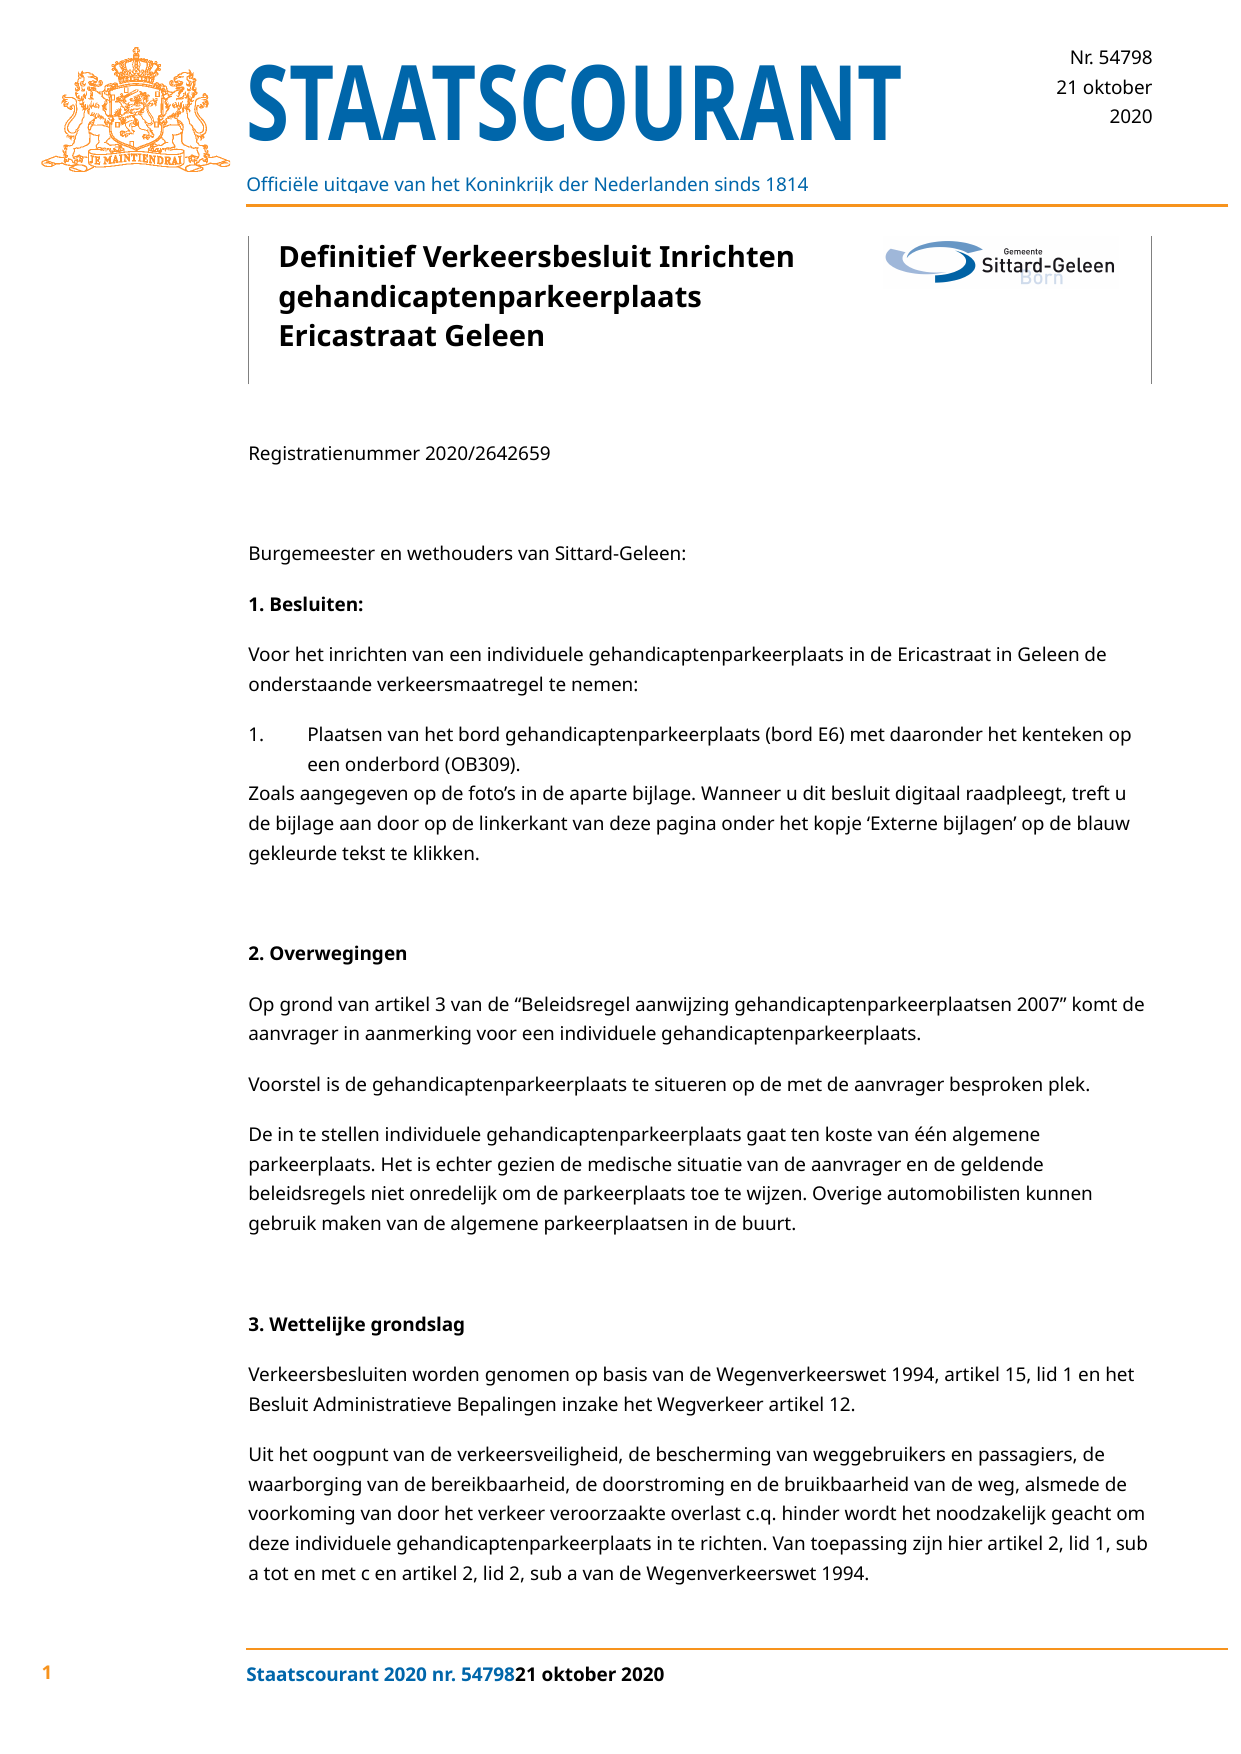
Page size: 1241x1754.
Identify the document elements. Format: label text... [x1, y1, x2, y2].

table_header Definitief Verkeersbesluit Inrichten gehandicaptenparkeerplaats Ericastraat Geleen [249, 236, 850, 384]
list Plaatsen van het bord gehandicaptenparkeerplaats (bord E6) met daaronder het kenteken op een onderbord (OB309). [248, 721, 1152, 777]
picture [41, 47, 231, 172]
text Verkeersbesluiten worden genomen op basis van de Wegenverkeerswet 1994, artikel 15, lid 1 en het Besluit Administratieve Bepalingen inzake het Wegverkeer artikel 12. [248, 1361, 1152, 1417]
picture [882, 236, 1119, 289]
text 2. Overwegingen [248, 941, 1152, 966]
text Zoals aangegeven op de foto’s in de aparte bijlage. Wanneer u dit besluit digitaal raadpleegt, treft u de bijlage aan door op de linkerkant van deze pagina onder het kopje ‘Externe bijlagen’ op de blauw gekleurde tekst te klikken. [248, 781, 1152, 865]
text Burgemeester en wethouders van Sittard-Geleen: [248, 541, 1152, 566]
table_header [850, 236, 1151, 384]
text 1. Besluiten: [248, 591, 1152, 617]
text Registratienummer 2020/2642659 [248, 440, 1152, 465]
text Uit het oogpunt van de verkeersveiligheid, de bescherming van weggebruikers en passagiers, de waarborging van de bereikbaarheid, de doorstroming en de bruikbaarheid van de weg, alsmede de voorkoming van door het verkeer veroorzaakte overlast c.q. hinder wordt het noodzakelijk geacht om deze individuele gehandicaptenparkeerplaats in te richten. Van toepassing zijn hier artikel 2, lid 1, sub a tot en met c en artikel 2, lid 2, sub a van de Wegenverkeerswet 1994. [248, 1441, 1152, 1585]
text Op grond van artikel 3 van de “Beleidsregel aanwijzing gehandicaptenparkeerplaatsen 2007” komt de aanvrager in aanmerking voor een individuele gehandicaptenparkeerplaats. [248, 991, 1152, 1046]
text Voorstel is de gehandicaptenparkeerplaats te situeren op de met de aanvrager besproken plek. [248, 1071, 1152, 1097]
text De in te stellen individuele gehandicaptenparkeerplaats gaat ten koste van één algemene parkeerplaats. Het is echter gezien de medische situatie van de aanvrager en de geldende beleidsregels niet onredelijk om de parkeerplaats toe te wijzen. Overige automobilisten kunnen gebruik maken van de algemene parkeerplaatsen in de buurt. [248, 1121, 1152, 1236]
text Voor het inrichten van een individuele gehandicaptenparkeerplaats in de Ericastraat in Geleen de onderstaande verkeersmaatregel te nemen: [248, 641, 1152, 697]
text 3. Wettelijke grondslag [248, 1311, 1152, 1337]
